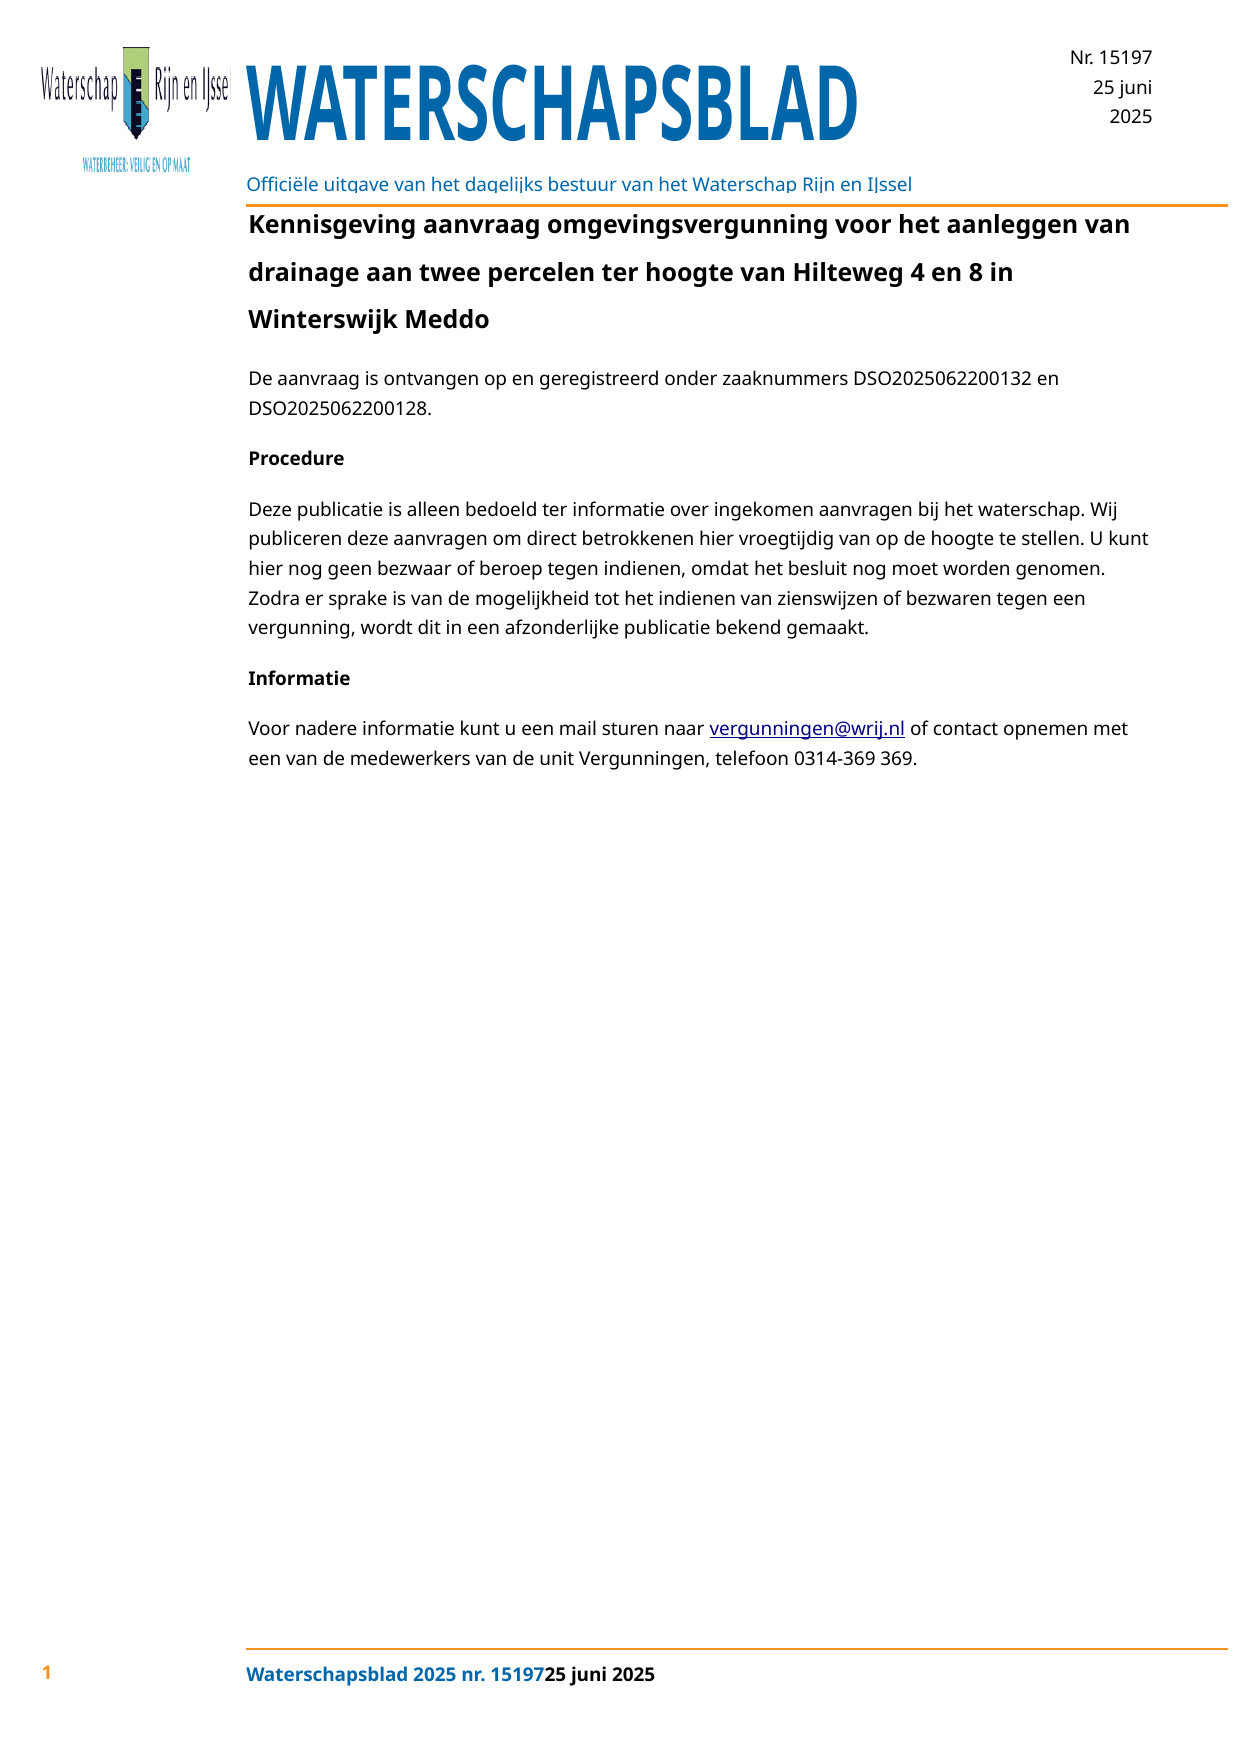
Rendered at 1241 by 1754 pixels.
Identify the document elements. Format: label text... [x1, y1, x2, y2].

text Voor nadere informatie kunt u een mail sturen naar vergunningen@wrij.nl of contact opnemen met een van de medewerkers van de unit Vergunningen, telefoon 0314-369 369. [248, 715, 1152, 770]
text Kennisgeving aanvraag omgevingsvergunning voor het aanleggen van drainage aan twee percelen ter hoogte van Hilteweg 4 en 8 in Winterswijk Meddo [248, 207, 1152, 336]
text Informatie [248, 665, 1152, 690]
text Deze publicatie is alleen bedoeld ter informatie over ingekomen aanvragen bij het waterschap. Wij publiceren deze aanvragen om direct betrokkenen hier vroegtijdig van op de hoogte te stellen. U kunt hier nog geen bezwaar of beroep tegen indienen, omdat het besluit nog moet worden genomen. Zodra er sprake is van de mogelijkheid tot het indienen van zienswijzen of bezwaren tegen een vergunning, wordt dit in een afzonderlijke publicatie bekend gemaakt. [248, 496, 1152, 640]
text De aanvraag is ontvangen op en geregistreerd onder zaaknummers DSO2025062200132 en DSO2025062200128. [248, 366, 1152, 421]
text Procedure [248, 446, 1152, 471]
picture [41, 47, 231, 172]
